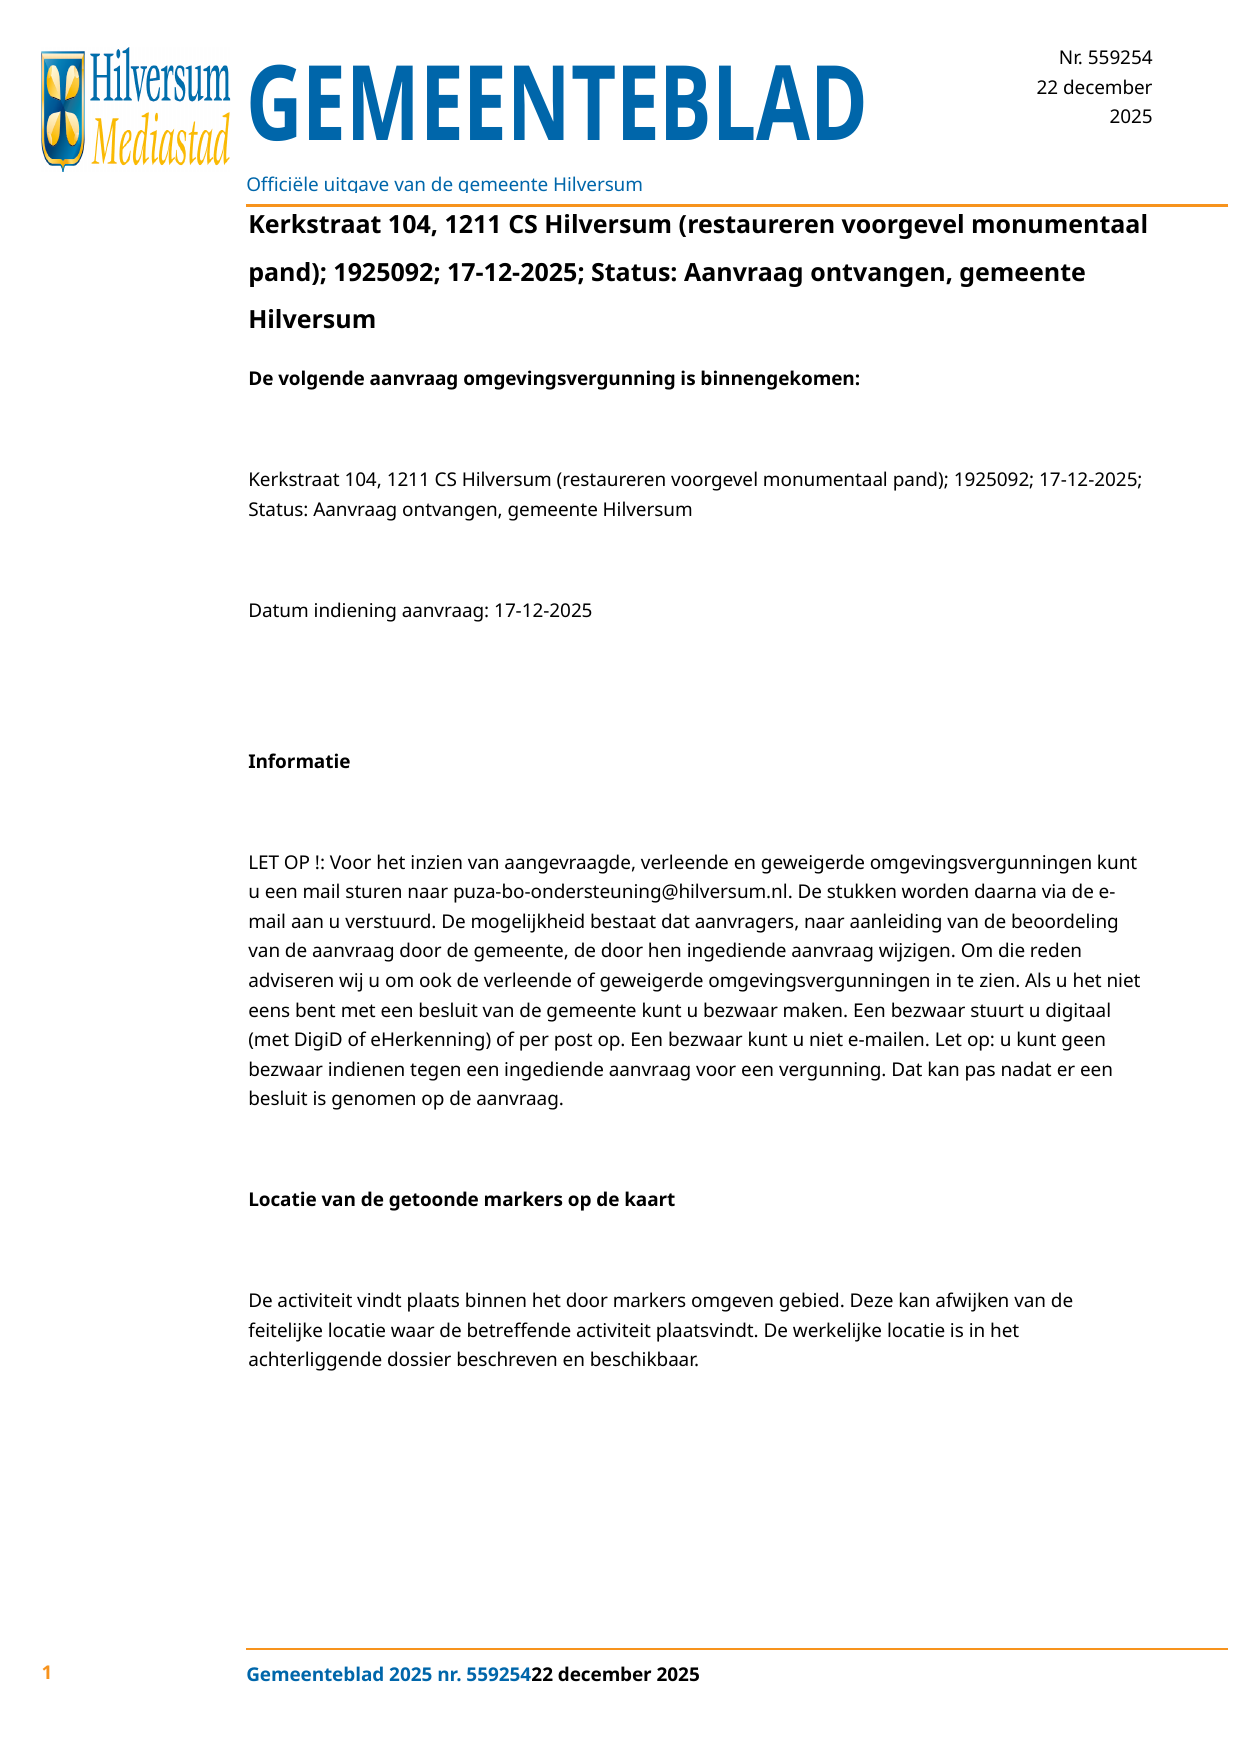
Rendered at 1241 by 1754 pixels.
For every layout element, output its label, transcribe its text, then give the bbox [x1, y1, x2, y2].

text De activiteit vindt plaats binnen het door markers omgeven gebied. Deze kan afwijken van de feitelijke locatie waar de betreffende activiteit plaatsvindt. De werkelijke locatie is in het achterliggende dossier beschreven en beschikbaar. [248, 1287, 1152, 1372]
text LET OP !: Voor het inzien van aangevraagde, verleende en geweigerde omgevingsvergunningen kunt u een mail sturen naar puza-bo-ondersteuning@hilversum.nl. De stukken worden daarna via de e-mail aan u verstuurd. De mogelijkheid bestaat dat aanvragers, naar aanleiding van de beoordeling van de aanvraag door de gemeente, de door hen ingediende aanvraag wijzigen. Om die reden adviseren wij u om ook de verleende of geweigerde omgevingsvergunningen in te zien. Als u het niet eens bent met een besluit van de gemeente kunt u bezwaar maken. Een bezwaar stuurt u digitaal (met DigiD of eHerkenning) of per post op. Een bezwaar kunt u niet e-mailen. Let op: u kunt geen bezwaar indienen tegen een ingediende aanvraag voor een vergunning. Dat kan pas nadat er een besluit is genomen op de aanvraag. [248, 849, 1152, 1111]
text Locatie van de getoonde markers op de kaart [248, 1186, 1152, 1212]
text De volgende aanvraag omgevingsvergunning is binnengekomen: [248, 366, 1152, 391]
text Datum indiening aanvraag: 17-12-2025 [248, 597, 1152, 622]
picture [41, 47, 231, 172]
text Kerkstraat 104, 1211 CS Hilversum (restaureren voorgevel monumentaal pand); 1925092; 17-12-2025; Status: Aanvraag ontvangen, gemeente Hilversum [248, 466, 1152, 522]
text Informatie [248, 748, 1152, 774]
text Kerkstraat 104, 1211 CS Hilversum (restaureren voorgevel monumentaal pand); 1925092; 17-12-2025; Status: Aanvraag ontvangen, gemeente Hilversum [248, 207, 1152, 336]
